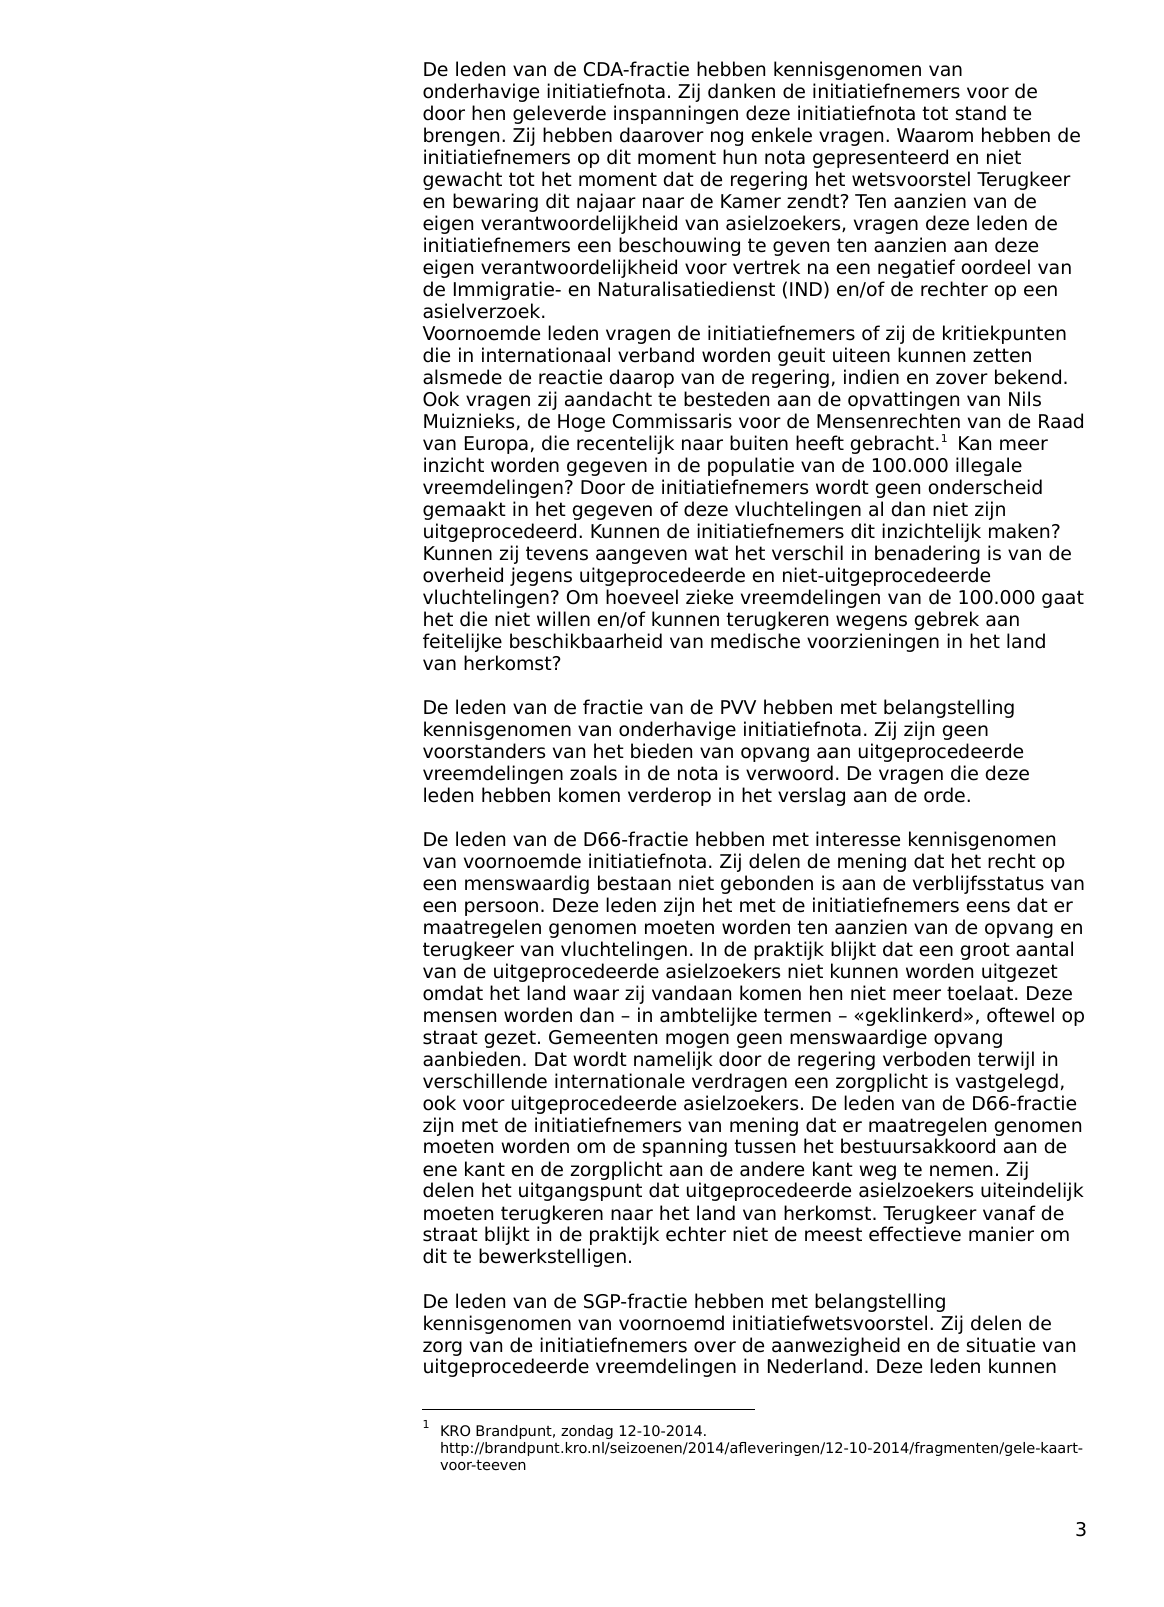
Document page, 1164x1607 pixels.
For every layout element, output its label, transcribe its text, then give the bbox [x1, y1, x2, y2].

text De leden van de fractie van de PVV hebben met belangstelling kennisgenomen van onderhavige initiatiefnota. Zij zijn geen voorstanders van het bieden van opvang aan uitgeprocedeerde vreemdelingen zoals in de nota is verwoord. De vragen die deze leden hebben komen verderop in het verslag aan de orde. [422, 697, 1087, 807]
text Voornoemde leden vragen de initiatiefnemers of zij de kritiekpunten die in internationaal verband worden geuit uiteen kunnen zetten alsmede de reactie daarop van de regering, indien en zover bekend. Ook vragen zij aandacht te besteden aan de opvattingen van Nils Muiznieks, de Hoge Commissaris voor de Mensenrechten van de Raad van Europa, die recentelijk naar buiten heeft gebracht. Kan meer inzicht worden gegeven in de populatie van de 100.000 illegale vreemdelingen? Door de initiatiefnemers wordt geen onderscheid gemaakt in het gegeven of deze vluchtelingen al dan niet zijn uitgeprocedeerd. Kunnen de initiatiefnemers dit inzichtelijk maken? Kunnen zij tevens aangeven wat het verschil in benadering is van de overheid jegens uitgeprocedeerde en niet-uitgeprocedeerde vluchtelingen? Om hoeveel zieke vreemdelingen van de 100.000 gaat het die niet willen en/of kunnen terugkeren wegens gebrek aan feitelijke beschikbaarheid van medische voorzieningen in het land van herkomst? [422, 323, 1087, 674]
text De leden van de CDA-fractie hebben kennisgenomen van onderhavige initiatiefnota. Zij danken de initiatiefnemers voor de door hen geleverde inspanningen deze initiatiefnota tot stand te brengen. Zij hebben daarover nog enkele vragen. Waarom hebben de initiatiefnemers op dit moment hun nota gepresenteerd en niet gewacht tot het moment dat de regering het wetsvoorstel Terugkeer en bewaring dit najaar naar de Kamer zendt? Ten aanzien van de eigen verantwoordelijkheid van asielzoekers, vragen deze leden de initiatiefnemers een beschouwing te geven ten aanzien aan deze eigen verantwoordelijkheid voor vertrek na een negatief oordeel van de Immigratie- en Naturalisatiedienst (IND) en/of de rechter op een asielverzoek. [422, 59, 1087, 323]
text KRO Brandpunt, zondag 12-10-2014. http://brandpunt.kro.nl/seizoenen/2014/afleveringen/12-10-2014/fragmenten/gele-kaart-voor-teeven [422, 1418, 1087, 1474]
text De leden van de SGP-fractie hebben met belangstelling kennisgenomen van voornoemd initiatiefwetsvoorstel. Zij delen de zorg van de initiatiefnemers over de aanwezigheid en de situatie van uitgeprocedeerde vreemdelingen in Nederland. Deze leden kunnen [422, 1291, 1087, 1378]
text De leden van de D66-fractie hebben met interesse kennisgenomen van voornoemde initiatiefnota. Zij delen de mening dat het recht op een menswaardig bestaan niet gebonden is aan de verblijfsstatus van een persoon. Deze leden zijn het met de initiatiefnemers eens dat er maatregelen genomen moeten worden ten aanzien van de opvang en terugkeer van vluchtelingen. In de praktijk blijkt dat een groot aantal van de uitgeprocedeerde asielzoekers niet kunnen worden uitgezet omdat het land waar zij vandaan komen hen niet meer toelaat. Deze mensen worden dan – in ambtelijke termen – «geklinkerd», oftewel op straat gezet. Gemeenten mogen geen menswaardige opvang aanbieden. Dat wordt namelijk door de regering verboden terwijl in verschillende internationale verdragen een zorgplicht is vastgelegd, ook voor uitgeprocedeerde asielzoekers. De leden van de D66-fractie zijn met de initiatiefnemers van mening dat er maatregelen genomen moeten worden om de spanning tussen het bestuursakkoord aan de ene kant en de zorgplicht aan de andere kant weg te nemen. Zij delen het uitgangspunt dat uitgeprocedeerde asielzoekers uiteindelijk moeten terugkeren naar het land van herkomst. Terugkeer vanaf de straat blijkt in de praktijk echter niet de meest effectieve manier om dit te bewerkstelligen. [422, 829, 1087, 1268]
